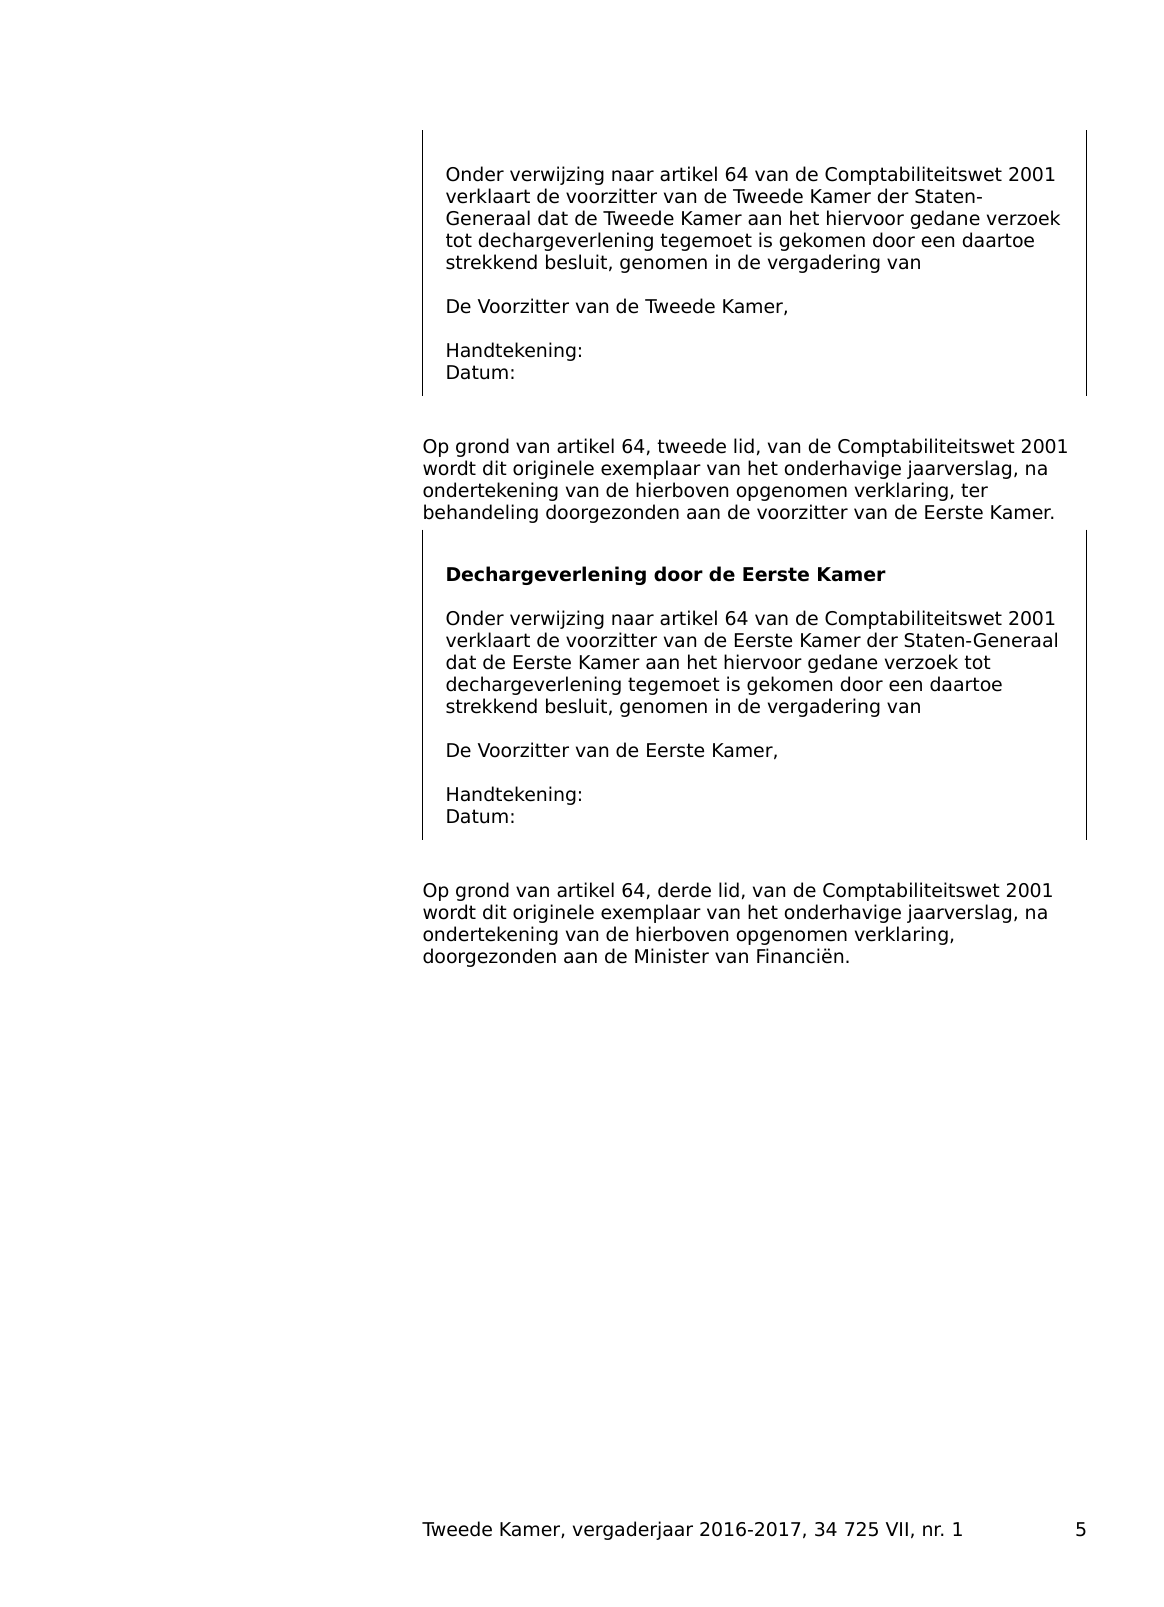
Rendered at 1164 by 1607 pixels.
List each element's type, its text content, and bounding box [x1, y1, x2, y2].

table_header Dechargeverlening door de Eerste Kamer Onder verwijzing naar artikel 64 van de Comptabiliteitswet 2001 verklaart de voorzitter van de Eerste Kamer der Staten-Generaal dat de Eerste Kamer aan het hiervoor gedane verzoek tot dechargeverlening tegemoet is gekomen door een daartoe strekkend besluit, genomen in de vergadering van De Voorzitter van de Eerste Kamer, Handtekening: Datum: [423, 530, 1086, 840]
table_header Onder verwijzing naar artikel 64 van de Comptabiliteitswet 2001 verklaart de voorzitter van de Tweede Kamer der Staten-Generaal dat de Tweede Kamer aan het hiervoor gedane verzoek tot dechargeverlening tegemoet is gekomen door een daartoe strekkend besluit, genomen in de vergadering van De Voorzitter van de Tweede Kamer, Handtekening: Datum: [423, 130, 1086, 396]
text Op grond van artikel 64, derde lid, van de Comptabiliteitswet 2001 wordt dit originele exemplaar van het onderhavige jaarverslag, na ondertekening van de hierboven opgenomen verklaring, doorgezonden aan de Minister van Financiën. [422, 879, 1087, 967]
text Op grond van artikel 64, tweede lid, van de Comptabiliteitswet 2001 wordt dit originele exemplaar van het onderhavige jaarverslag, na ondertekening van de hierboven opgenomen verklaring, ter behandeling doorgezonden aan de voorzitter van de Eerste Kamer. [422, 436, 1087, 524]
